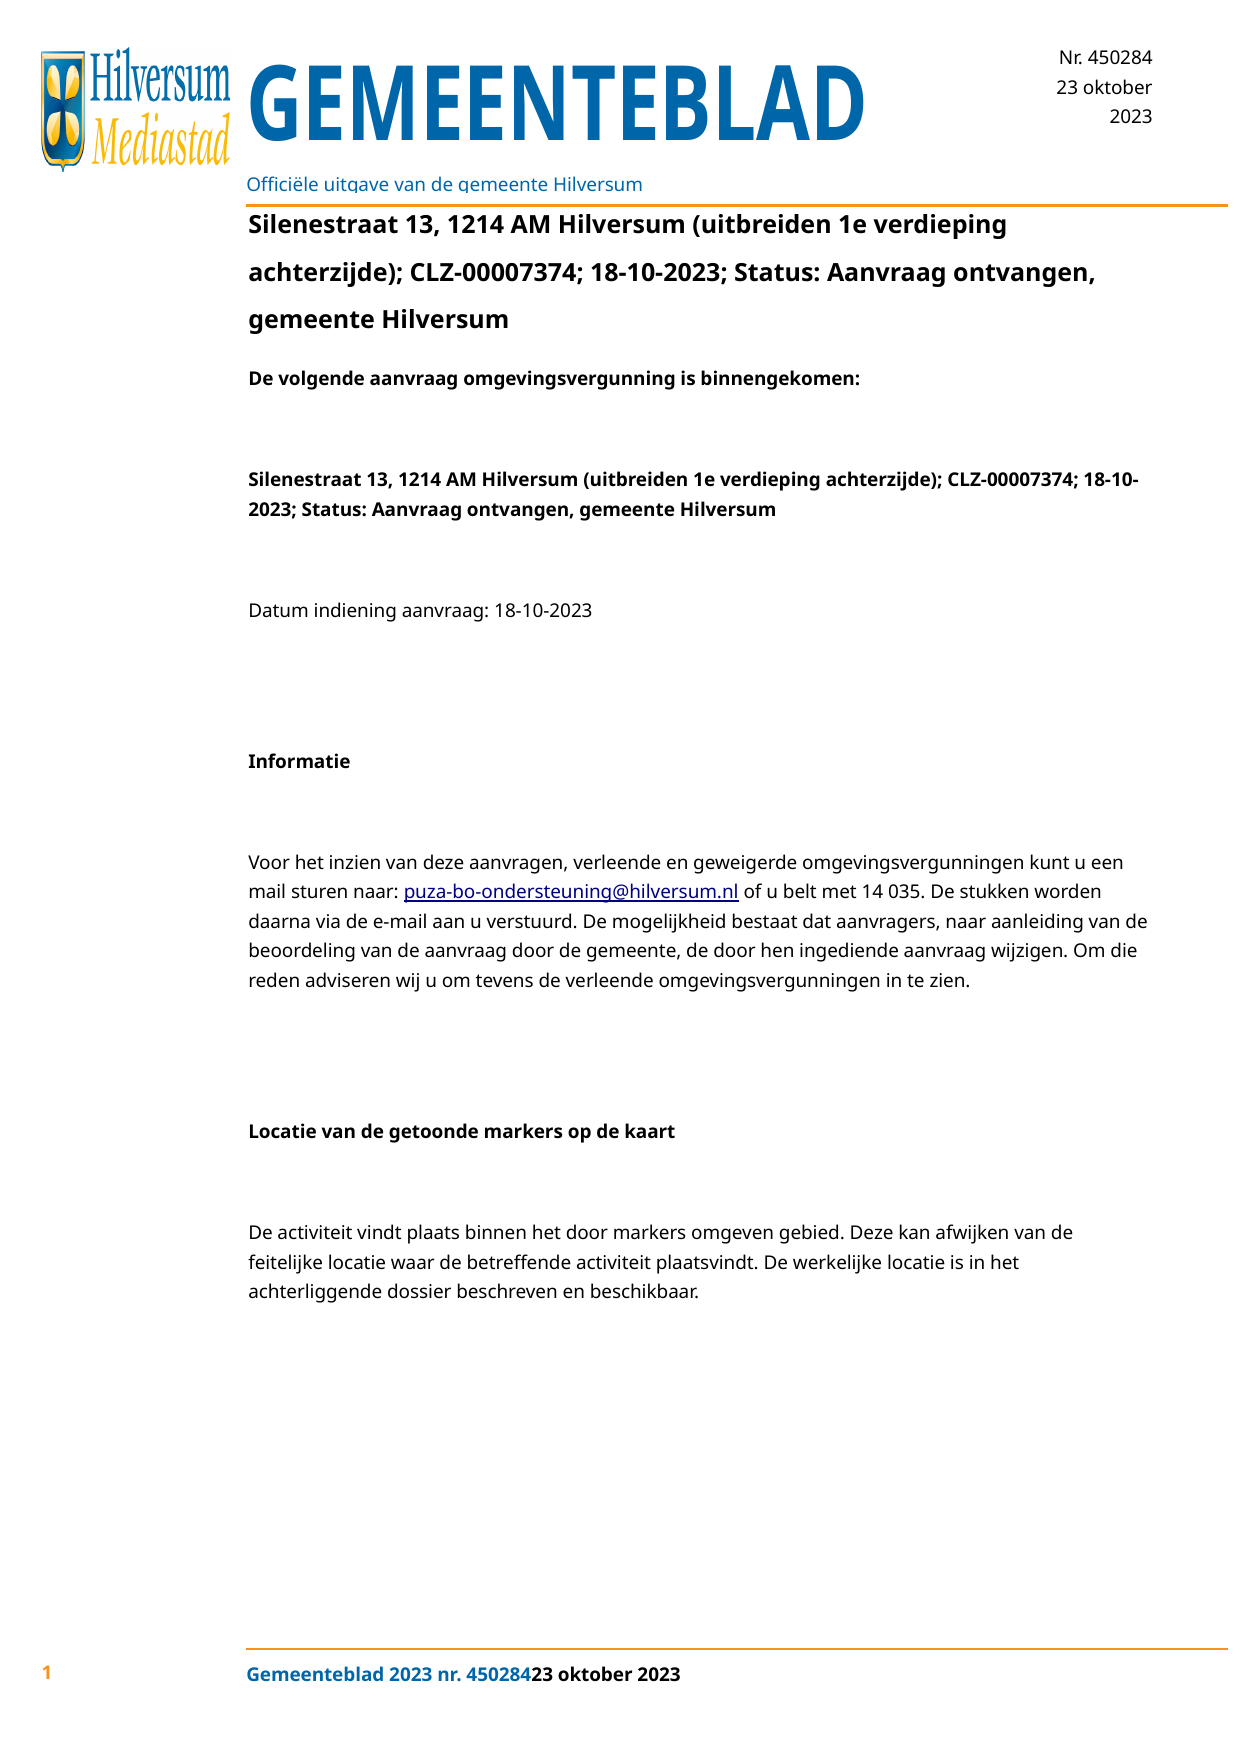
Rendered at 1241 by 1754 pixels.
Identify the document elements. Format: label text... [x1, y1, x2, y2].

text De volgende aanvraag omgevingsvergunning is binnengekomen: [248, 366, 1152, 391]
picture [41, 47, 231, 172]
text Datum indiening aanvraag: 18-10-2023 [248, 597, 1152, 622]
text De activiteit vindt plaats binnen het door markers omgeven gebied. Deze kan afwijken van de feitelijke locatie waar de betreffende activiteit plaatsvindt. De werkelijke locatie is in het achterliggende dossier beschreven en beschikbaar. [248, 1219, 1152, 1304]
text Locatie van de getoonde markers op de kaart [248, 1118, 1152, 1144]
text Informatie [248, 748, 1152, 774]
text Silenestraat 13, 1214 AM Hilversum (uitbreiden 1e verdieping achterzijde); CLZ-00007374; 18-10-2023; Status: Aanvraag ontvangen, gemeente Hilversum [248, 207, 1152, 336]
text Voor het inzien van deze aanvragen, verleende en geweigerde omgevingsvergunningen kunt u een mail sturen naar: puza-bo-ondersteuning@hilversum.nl of u belt met 14 035. De stukken worden daarna via de e-mail aan u verstuurd. De mogelijkheid bestaat dat aanvragers, naar aanleiding van de beoordeling van de aanvraag door de gemeente, de door hen ingediende aanvraag wijzigen. Om die reden adviseren wij u om tevens de verleende omgevingsvergunningen in te zien. [248, 849, 1152, 993]
text Silenestraat 13, 1214 AM Hilversum (uitbreiden 1e verdieping achterzijde); CLZ-00007374; 18-10-2023; Status: Aanvraag ontvangen, gemeente Hilversum [248, 466, 1152, 522]
